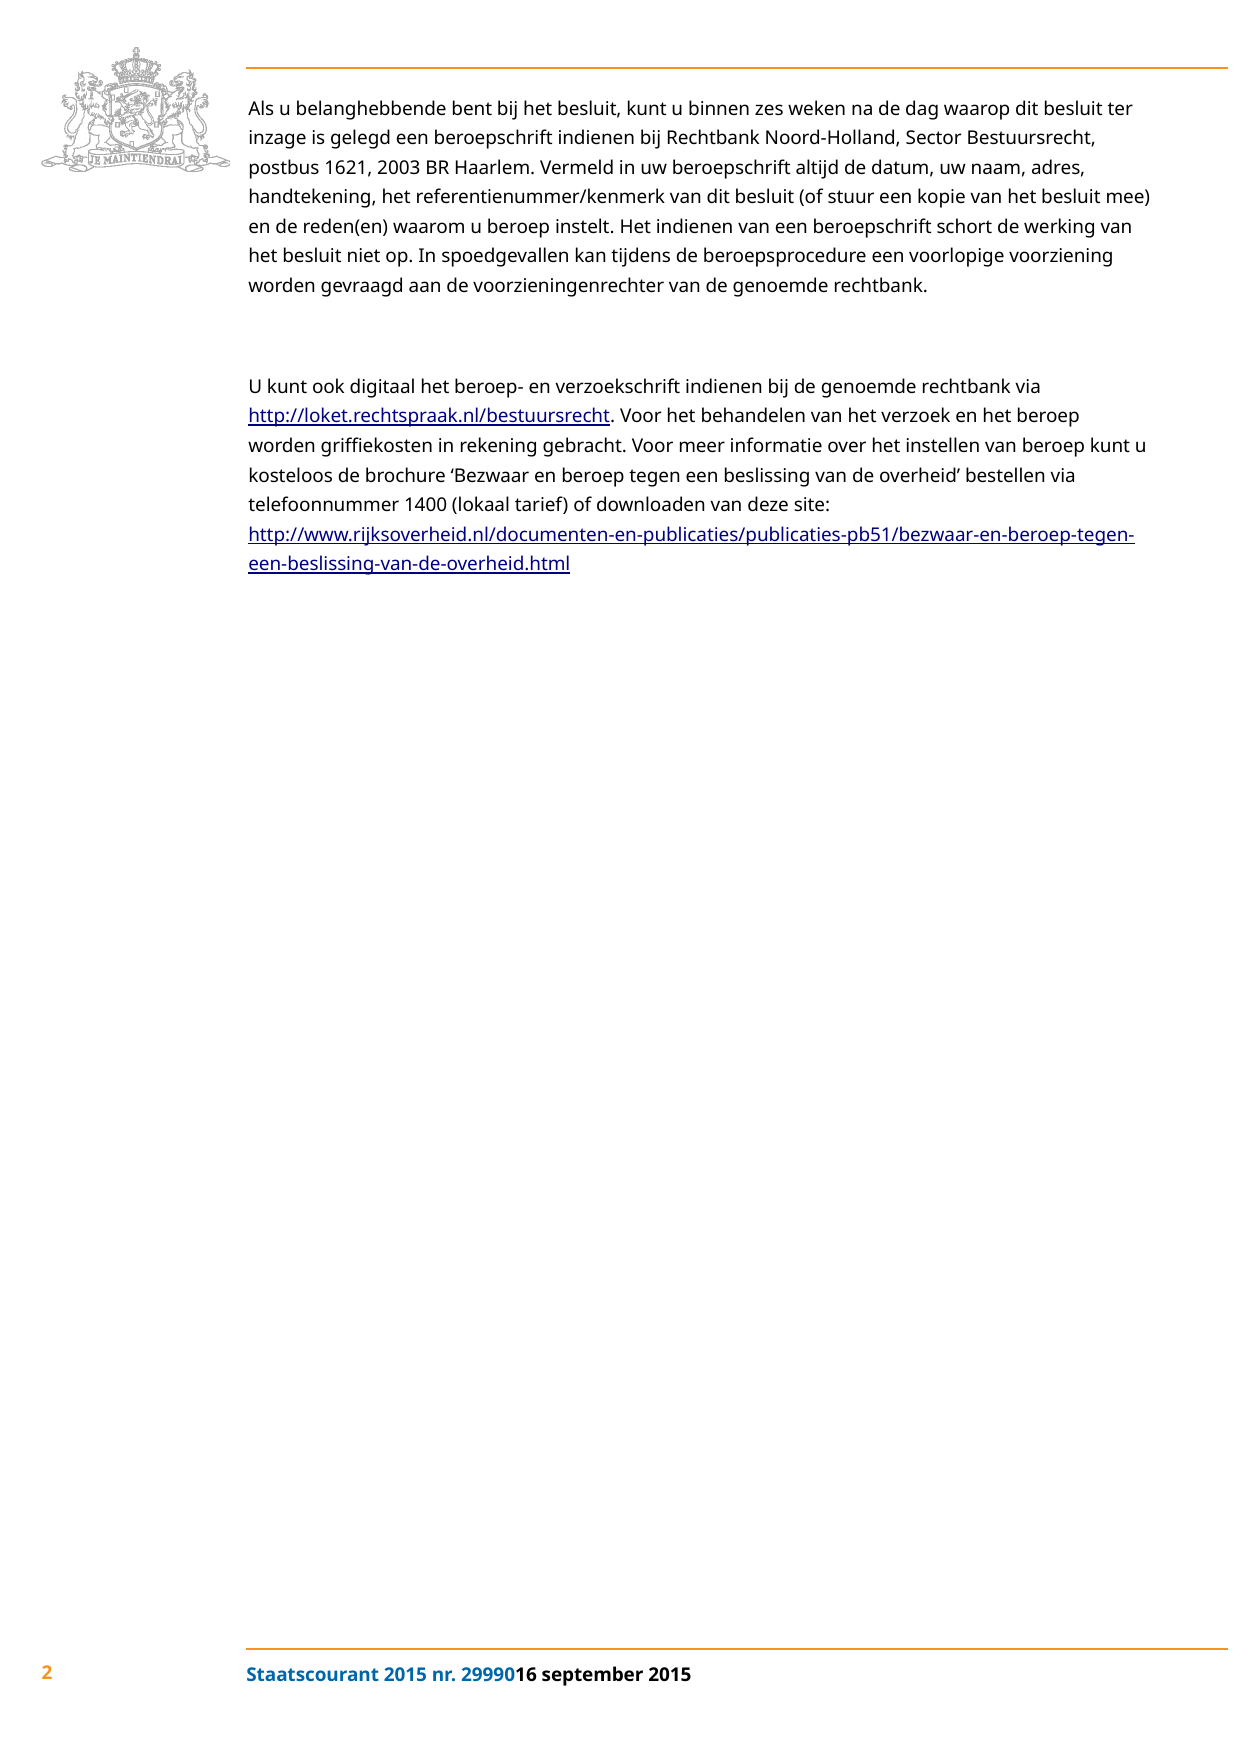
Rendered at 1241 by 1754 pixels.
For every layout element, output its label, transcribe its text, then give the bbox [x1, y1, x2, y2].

text Als u belanghebbende bent bij het besluit, kunt u binnen zes weken na de dag waarop dit besluit ter inzage is gelegd een beroepschrift indienen bij Rechtbank Noord-Holland, Sector Bestuursrecht, postbus 1621, 2003 BR Haarlem. Vermeld in uw beroepschrift altijd de datum, uw naam, adres, handtekening, het referentienummer/kenmerk van dit besluit (of stuur een kopie van het besluit mee) en de reden(en) waarom u beroep instelt. Het indienen van een beroepschrift schort de werking van het besluit niet op. In spoedgevallen kan tijdens de beroepsprocedure een voorlopige voorziening worden gevraagd aan de voorzieningenrechter van de genoemde rechtbank. [248, 95, 1152, 298]
picture [41, 47, 231, 172]
text U kunt ook digitaal het beroep- en verzoekschrift indienen bij de genoemde rechtbank via http://loket.rechtspraak.nl/bestuursrecht. Voor het behandelen van het verzoek en het beroep worden griffiekosten in rekening gebracht. Voor meer informatie over het instellen van beroep kunt u kosteloos de brochure ‘Bezwaar en beroep tegen een beslissing van de overheid’ bestellen via telefoonnummer 1400 (lokaal tarief) of downloaden van deze site: http://www.rijksoverheid.nl/documenten-en-publicaties/publicaties-pb51/bezwaar-en-beroep-tegen-een-beslissing-van-de-overheid.html [248, 373, 1152, 576]
